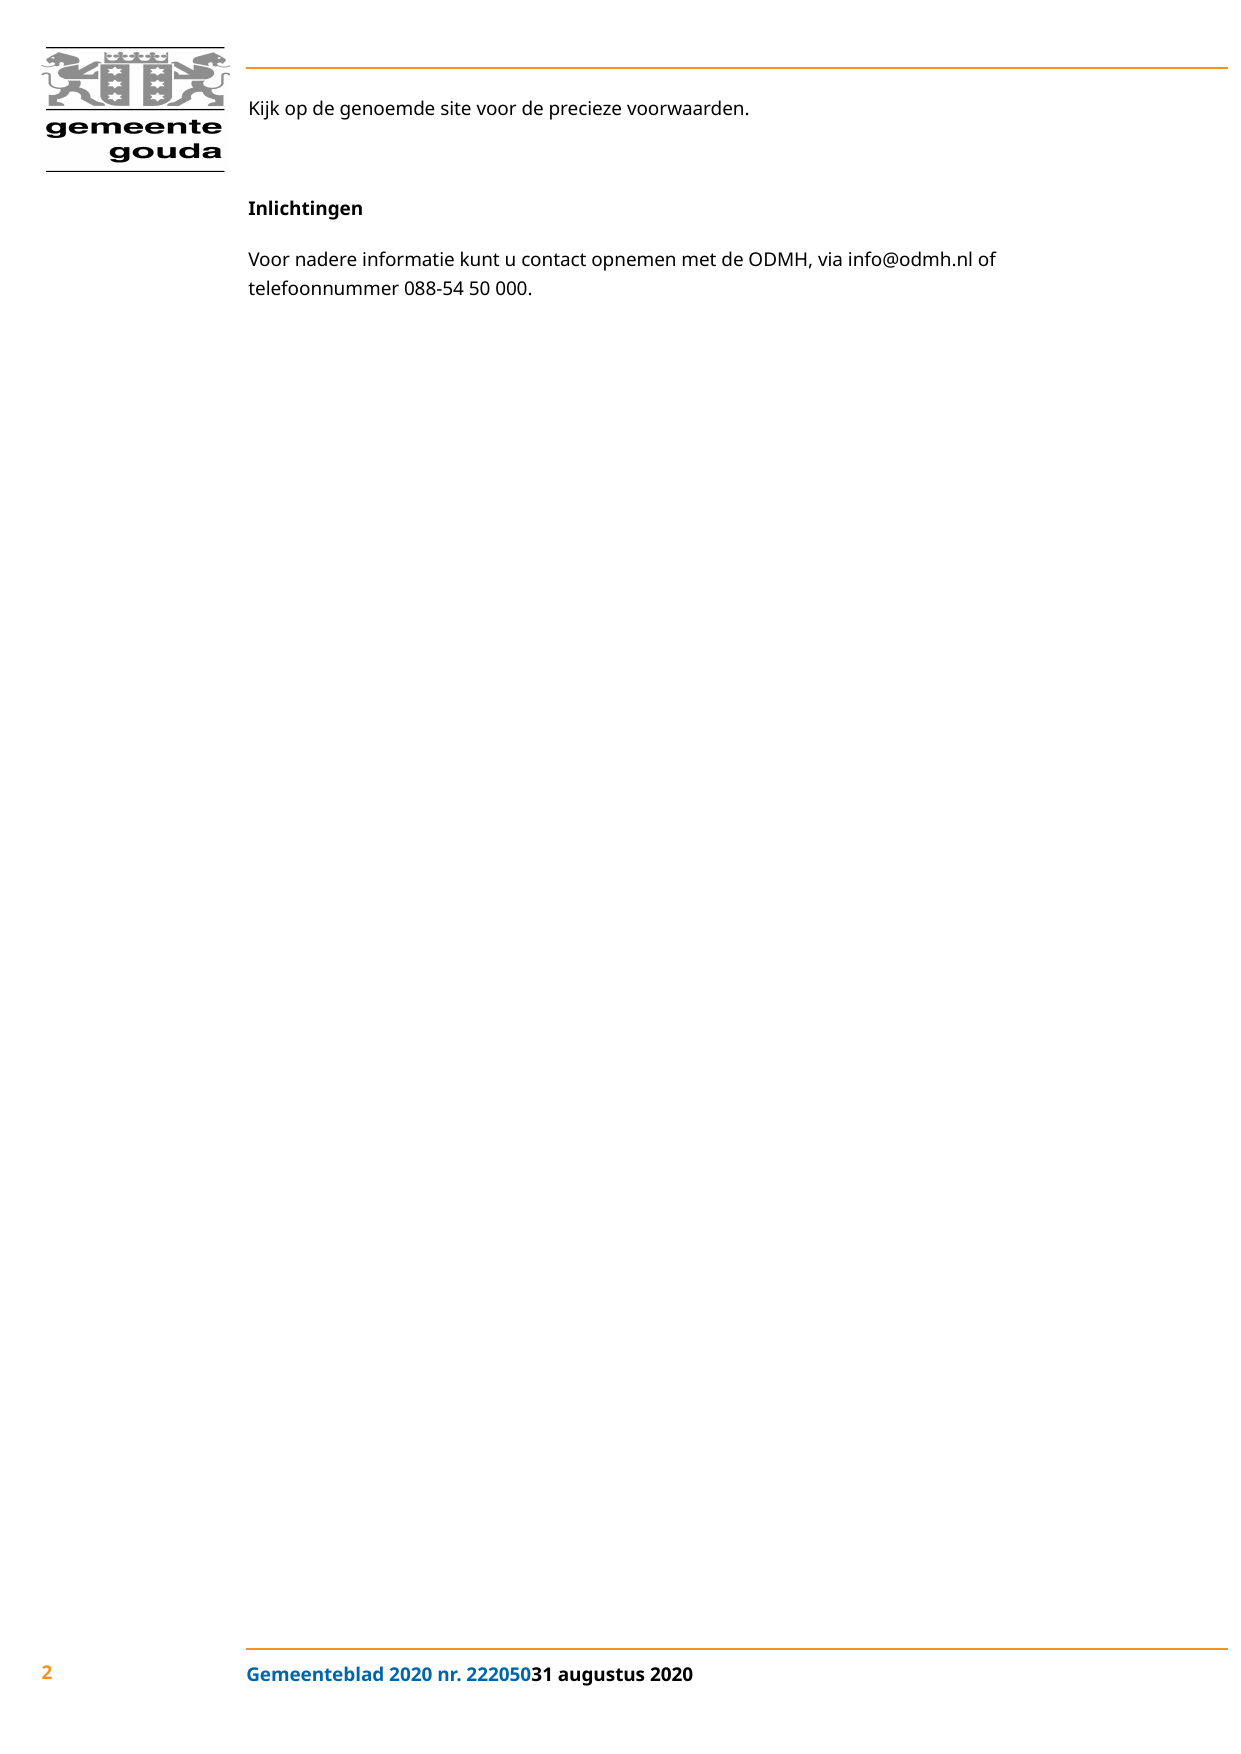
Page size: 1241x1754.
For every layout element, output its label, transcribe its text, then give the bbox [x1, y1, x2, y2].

text Voor nadere informatie kunt u contact opnemen met de ODMH, via info@odmh.nl of telefoonnummer 088-54 50 000. [248, 246, 1152, 301]
text Inlichtingen [248, 196, 1152, 221]
text Kijk op de genoemde site voor de precieze voorwaarden. [248, 95, 1152, 121]
picture [41, 47, 231, 172]
